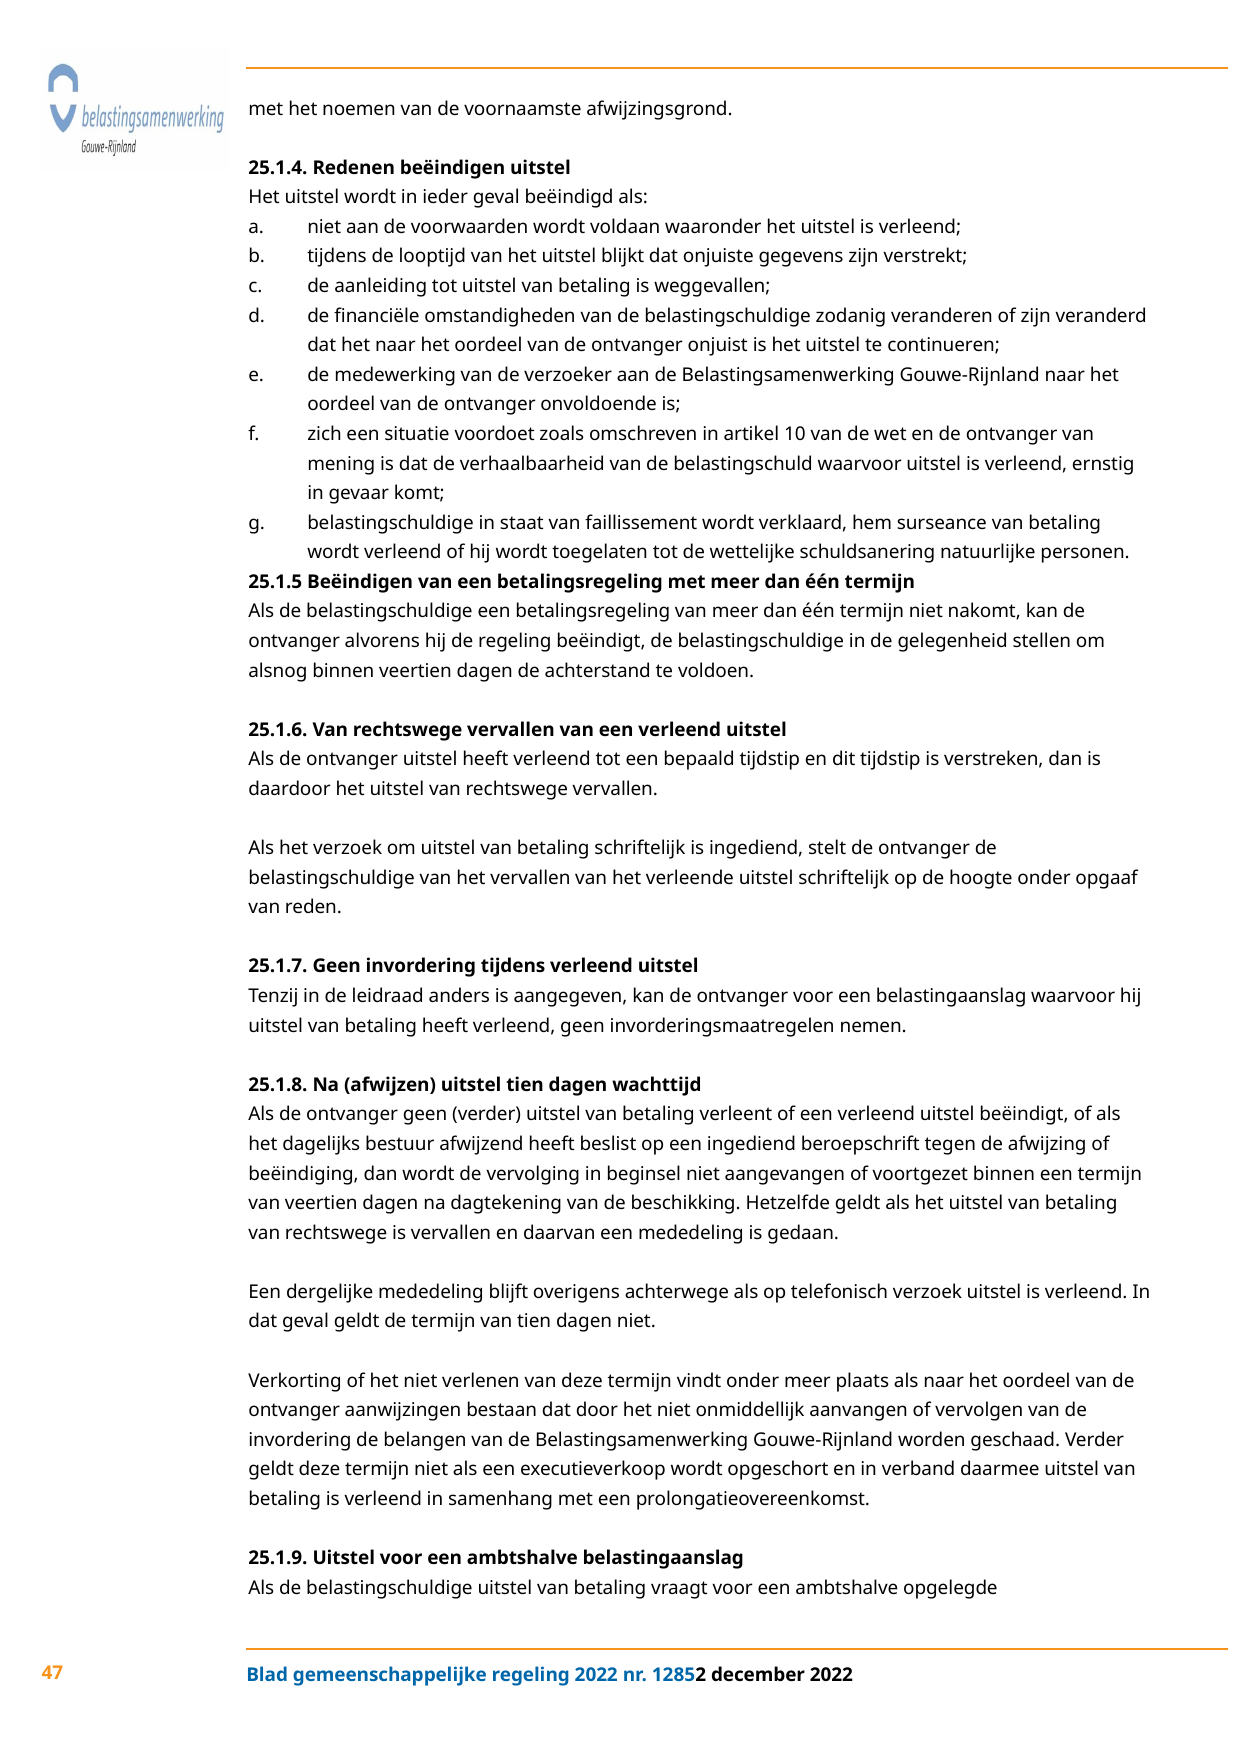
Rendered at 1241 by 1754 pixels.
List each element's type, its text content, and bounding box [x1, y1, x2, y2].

list de medewerking van de verzoeker aan de Belastingsamenwerking Gouwe-Rijnland naar het oordeel van de ontvanger onvoldoende is; [248, 361, 1152, 416]
list de aanleiding tot uitstel van betaling is weggevallen; [248, 272, 1152, 298]
text 25.1.8. Na (afwijzen) uitstel tien dagen wachttijd [248, 1071, 1152, 1097]
text Tenzij in de leidraad anders is aangegeven, kan de ontvanger voor een belastingaanslag waarvoor hij uitstel van betaling heeft verleend, geen invorderingsmaatregelen nemen. [248, 982, 1152, 1038]
text Als de belastingschuldige uitstel van betaling vraagt voor een ambtshalve opgelegde [248, 1574, 1152, 1600]
text Als het verzoek om uitstel van betaling schriftelijk is ingediend, stelt de ontvanger de belastingschuldige van het vervallen van het verleende uitstel schriftelijk op de hoogte onder opgaaf van reden. [248, 834, 1152, 919]
list belastingschuldige in staat van faillissement wordt verklaard, hem surseance van betaling wordt verleend of hij wordt toegelaten tot de wettelijke schuldsanering natuurlijke personen. [248, 509, 1152, 564]
text 25.1.4. Redenen beëindigen uitstel [248, 154, 1152, 180]
text Als de ontvanger geen (verder) uitstel van betaling verleent of een verleend uitstel beëindigt, of als het dagelijks bestuur afwijzend heeft beslist op een ingediend beroepschrift tegen de afwijzing of beëindiging, dan wordt de vervolging in beginsel niet aangevangen of voortgezet binnen een termijn van veertien dagen na dagtekening van de beschikking. Hetzelfde geldt als het uitstel van betaling van rechtswege is vervallen en daarvan een mededeling is gedaan. [248, 1101, 1152, 1245]
text Als de ontvanger uitstel heeft verleend tot een bepaald tijdstip en dit tijdstip is verstreken, dan is daardoor het uitstel van rechtswege vervallen. [248, 746, 1152, 801]
list niet aan de voorwaarden wordt voldaan waaronder het uitstel is verleend; [248, 213, 1152, 239]
text Het uitstel wordt in ieder geval beëindigd als: [248, 183, 1152, 209]
picture [41, 47, 231, 172]
text Een dergelijke mededeling blijft overigens achterwege als op telefonisch verzoek uitstel is verleend. In dat geval geldt de termijn van tien dagen niet. [248, 1278, 1152, 1333]
list zich een situatie voordoet zoals omschreven in artikel 10 van de wet en de ontvanger van mening is dat de verhaalbaarheid van de belastingschuld waarvoor uitstel is verleend, ernstig in gevaar komt; [248, 420, 1152, 505]
text 25.1.5 Beëindigen van een betalingsregeling met meer dan één termijn [248, 568, 1152, 594]
list de financiële omstandigheden van de belastingschuldige zodanig veranderen of zijn veranderd dat het naar het oordeel van de ontvanger onjuist is het uitstel te continueren; [248, 302, 1152, 357]
text Als de belastingschuldige een betalingsregeling van meer dan één termijn niet nakomt, kan de ontvanger alvorens hij de regeling beëindigt, de belastingschuldige in de gelegenheid stellen om alsnog binnen veertien dagen de achterstand te voldoen. [248, 598, 1152, 683]
list tijdens de looptijd van het uitstel blijkt dat onjuiste gegevens zijn verstrekt; [248, 243, 1152, 268]
text met het noemen van de voornaamste afwijzingsgrond. [248, 95, 1152, 121]
text Verkorting of het niet verlenen van deze termijn vindt onder meer plaats als naar het oordeel van de ontvanger aanwijzingen bestaan dat door het niet onmiddellijk aanvangen of vervolgen van de invordering de belangen van de Belastingsamenwerking Gouwe-Rijnland worden geschaad. Verder geldt deze termijn niet als een executieverkoop wordt opgeschort en in verband daarmee uitstel van betaling is verleend in samenhang met een prolongatieovereenkomst. [248, 1367, 1152, 1511]
text 25.1.9. Uitstel voor een ambtshalve belastingaanslag [248, 1544, 1152, 1570]
text 25.1.6. Van rechtswege vervallen van een verleend uitstel [248, 716, 1152, 742]
text 25.1.7. Geen invordering tijdens verleend uitstel [248, 953, 1152, 978]
